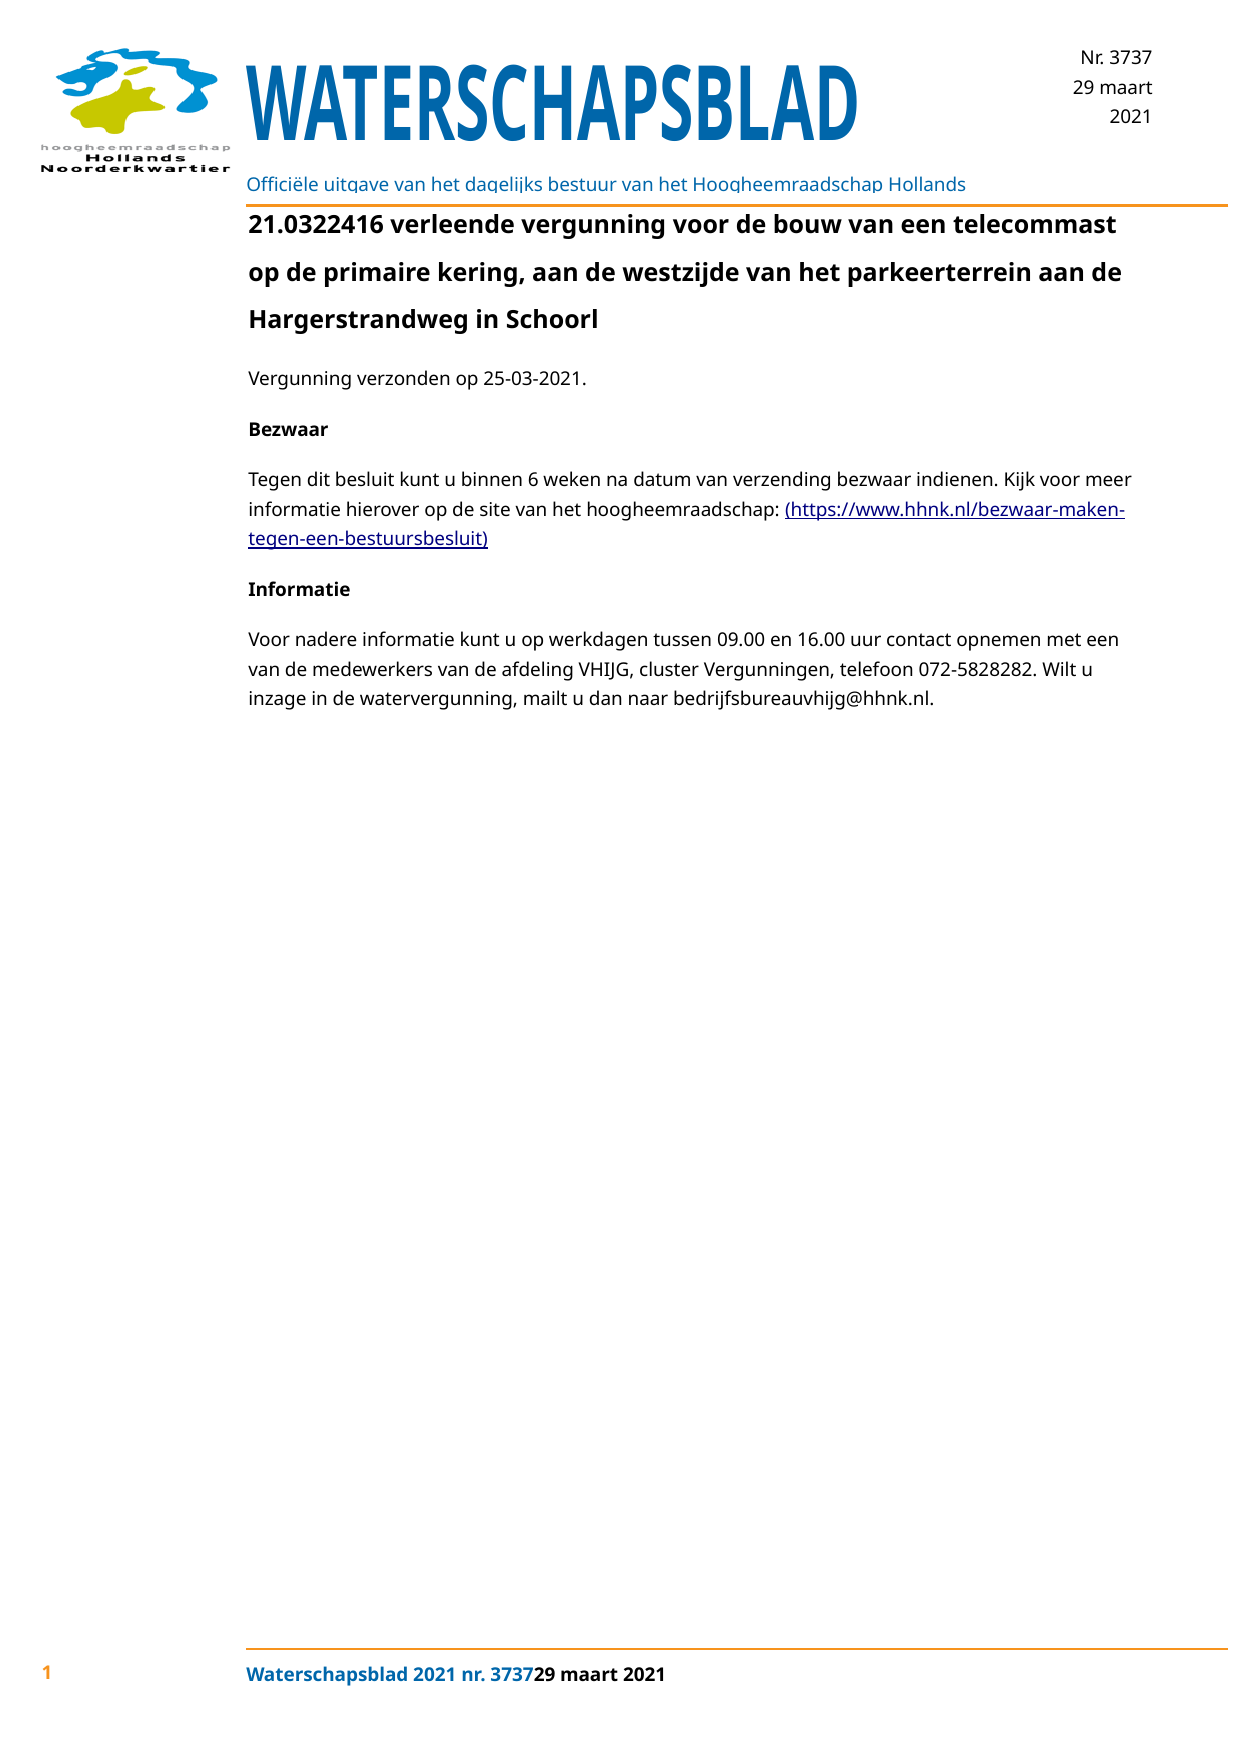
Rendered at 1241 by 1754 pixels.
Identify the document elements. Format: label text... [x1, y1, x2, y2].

text Voor nadere informatie kunt u op werkdagen tussen 09.00 en 16.00 uur contact opnemen met een van de medewerkers van de afdeling VHIJG, cluster Vergunningen, telefoon 072-5828282. Wilt u inzage in de watervergunning, mailt u dan naar bedrijfsbureauvhijg@hhnk.nl. [248, 626, 1152, 711]
text Bezwaar [248, 416, 1152, 442]
text Informatie [248, 576, 1152, 602]
text 21.0322416 verleende vergunning voor de bouw van een telecommast op de primaire kering, aan de westzijde van het parkeerterrein aan de Hargerstrandweg in Schoorl [248, 207, 1152, 336]
text Vergunning verzonden op 25-03-2021. [248, 366, 1152, 391]
text Tegen dit besluit kunt u binnen 6 weken na datum van verzending bezwaar indienen. Kijk voor meer informatie hierover op de site van het hoogheemraadschap: (https://www.hhnk.nl/bezwaar-maken-tegen-een-bestuursbesluit) [248, 466, 1152, 551]
picture [41, 47, 231, 172]
